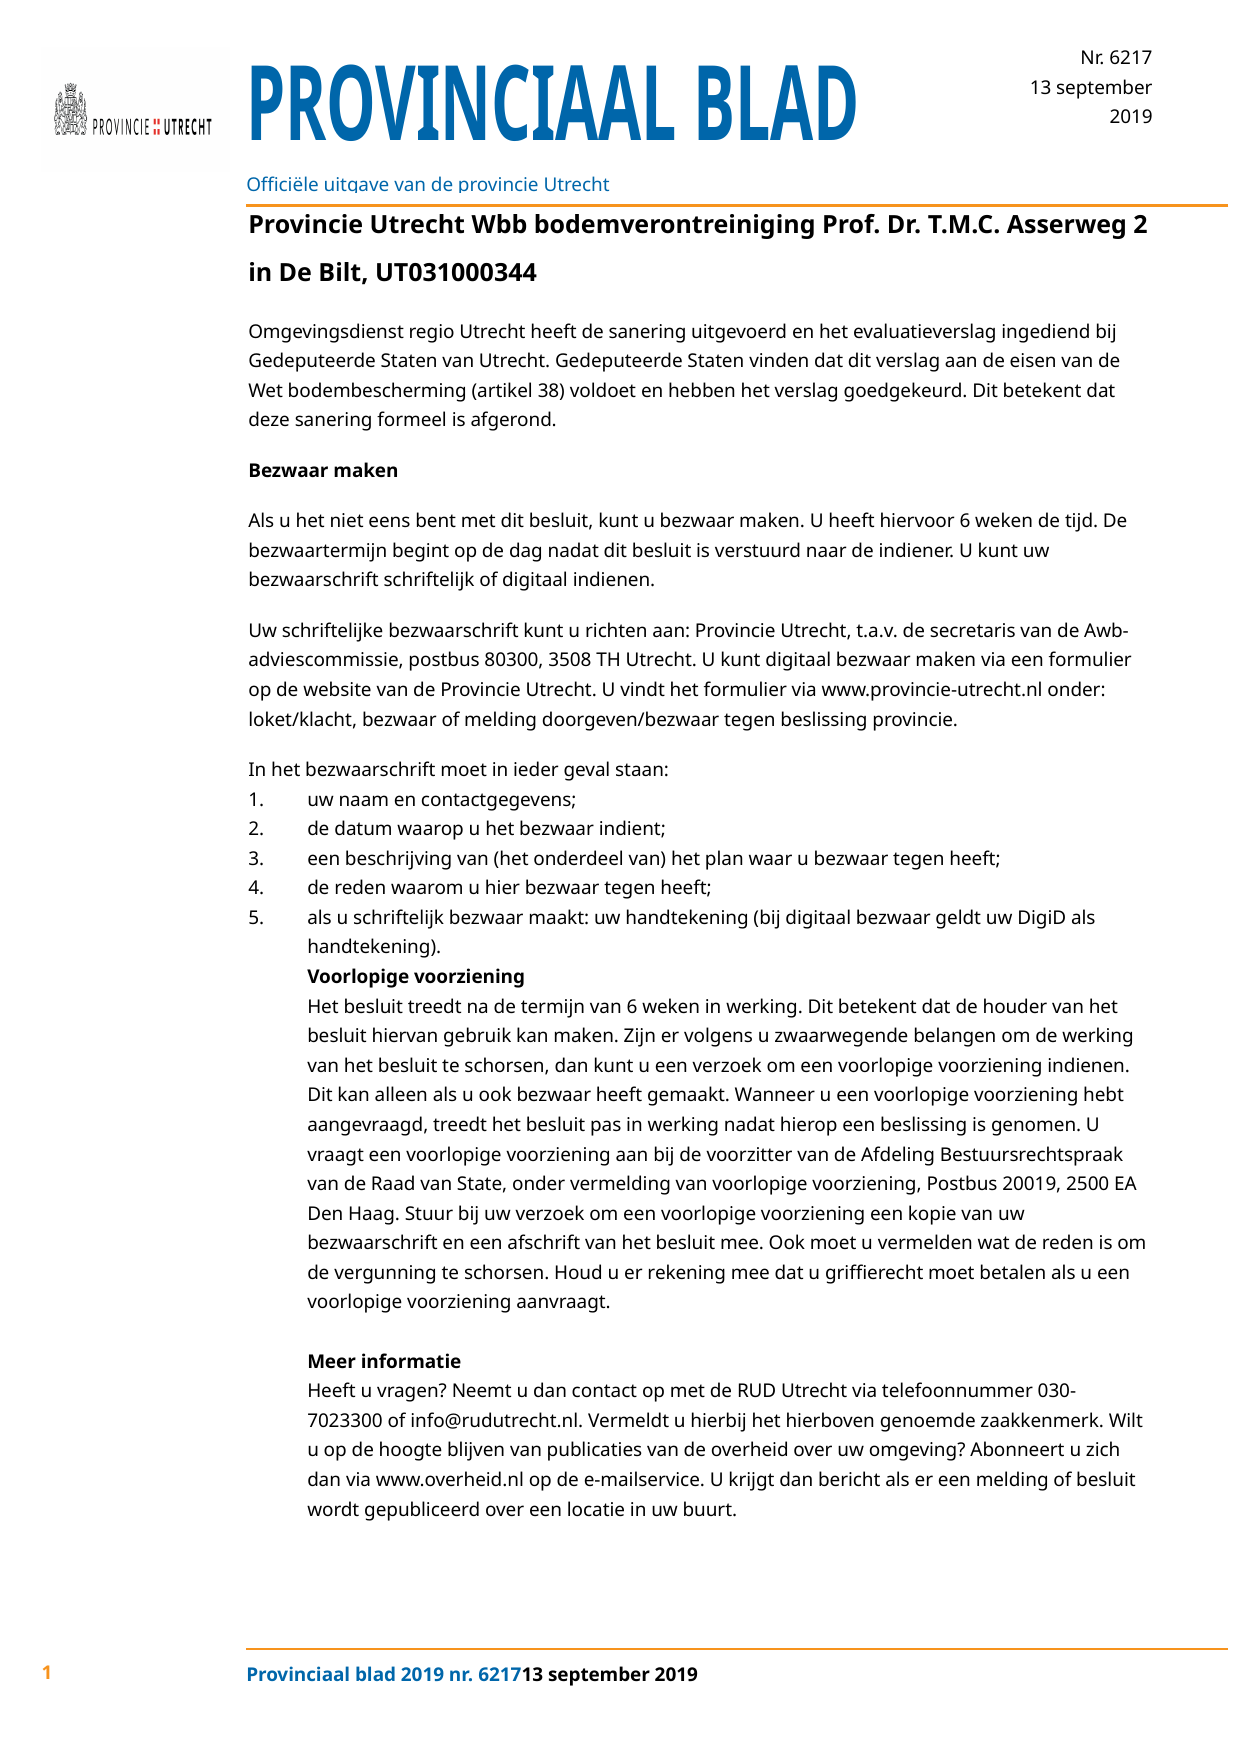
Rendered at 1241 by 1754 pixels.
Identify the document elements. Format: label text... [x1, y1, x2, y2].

text Omgevingsdienst regio Utrecht heeft de sanering uitgevoerd en het evaluatieverslag ingediend bij Gedeputeerde Staten van Utrecht. Gedeputeerde Staten vinden dat dit verslag aan de eisen van de Wet bodembescherming (artikel 38) voldoet en hebben het verslag goedgekeurd. Dit betekent dat deze sanering formeel is afgerond. [248, 318, 1152, 432]
list Het besluit treedt na de termijn van 6 weken in werking. Dit betekent dat de houder van het besluit hiervan gebruik kan maken. Zijn er volgens u zwaarwegende belangen om de werking van het besluit te schorsen, dan kunt u een verzoek om een voorlopige voorziening indienen. Dit kan alleen als u ook bezwaar heeft gemaakt. Wanneer u een voorlopige voorziening hebt aangevraagd, treedt het besluit pas in werking nadat hierop een beslissing is genomen. U vraagt een voorlopige voorziening aan bij de voorzitter van de Afdeling Bestuursrechtspraak van de Raad van State, onder vermelding van voorlopige voorziening, Postbus 20019, 2500 EA Den Haag. Stuur bij uw verzoek om een voorlopige voorziening een kopie van uw bezwaarschrift en een afschrift van het besluit mee. Ook moet u vermelden wat de reden is om de vergunning te schorsen. Houd u er rekening mee dat u griffierecht moet betalen als u een voorlopige voorziening aanvraagt. [248, 993, 1152, 1314]
text In het bezwaarschrift moet in ieder geval staan: [248, 756, 1152, 782]
list de reden waarom u hier bezwaar tegen heeft; [248, 874, 1152, 900]
text Bezwaar maken [248, 457, 1152, 483]
text Als u het niet eens bent met dit besluit, kunt u bezwaar maken. U heeft hiervoor 6 weken de tijd. De bezwaartermijn begint op de dag nadat dit besluit is verstuurd naar de indiener. U kunt uw bezwaarschrift schriftelijk of digitaal indienen. [248, 507, 1152, 592]
list als u schriftelijk bezwaar maakt: uw handtekening (bij digitaal bezwaar geldt uw DigiD als handtekening). [248, 904, 1152, 959]
text Uw schriftelijke bezwaarschrift kunt u richten aan: Provincie Utrecht, t.a.v. de secretaris van de Awb-adviescommissie, postbus 80300, 3508 TH Utrecht. U kunt digitaal bezwaar maken via een formulier op de website van de Provincie Utrecht. U vindt het formulier via www.provincie-utrecht.nl onder: loket/klacht, bezwaar of melding doorgeven/bezwaar tegen beslissing provincie. [248, 617, 1152, 732]
list Voorlopige voorziening [248, 963, 1152, 989]
text Provincie Utrecht Wbb bodemverontreiniging Prof. Dr. T.M.C. Asserweg 2 in De Bilt, UT031000344 [248, 207, 1152, 288]
picture [41, 47, 231, 172]
list Heeft u vragen? Neemt u dan contact op met de RUD Utrecht via telefoonnummer 030-7023300 of info@rudutrecht.nl. Vermeldt u hierbij het hierboven genoemde zaakkenmerk. Wilt u op de hoogte blijven van publicaties van de overheid over uw omgeving? Abonneert u zich dan via www.overheid.nl op de e-mailservice. U krijgt dan bericht als er een melding of besluit wordt gepubliceerd over een locatie in uw buurt. [248, 1377, 1152, 1522]
list uw naam en contactgegevens; [248, 786, 1152, 812]
list de datum waarop u het bezwaar indient; [248, 815, 1152, 841]
list Meer informatie [248, 1348, 1152, 1374]
list een beschrijving van (het onderdeel van) het plan waar u bezwaar tegen heeft; [248, 845, 1152, 871]
